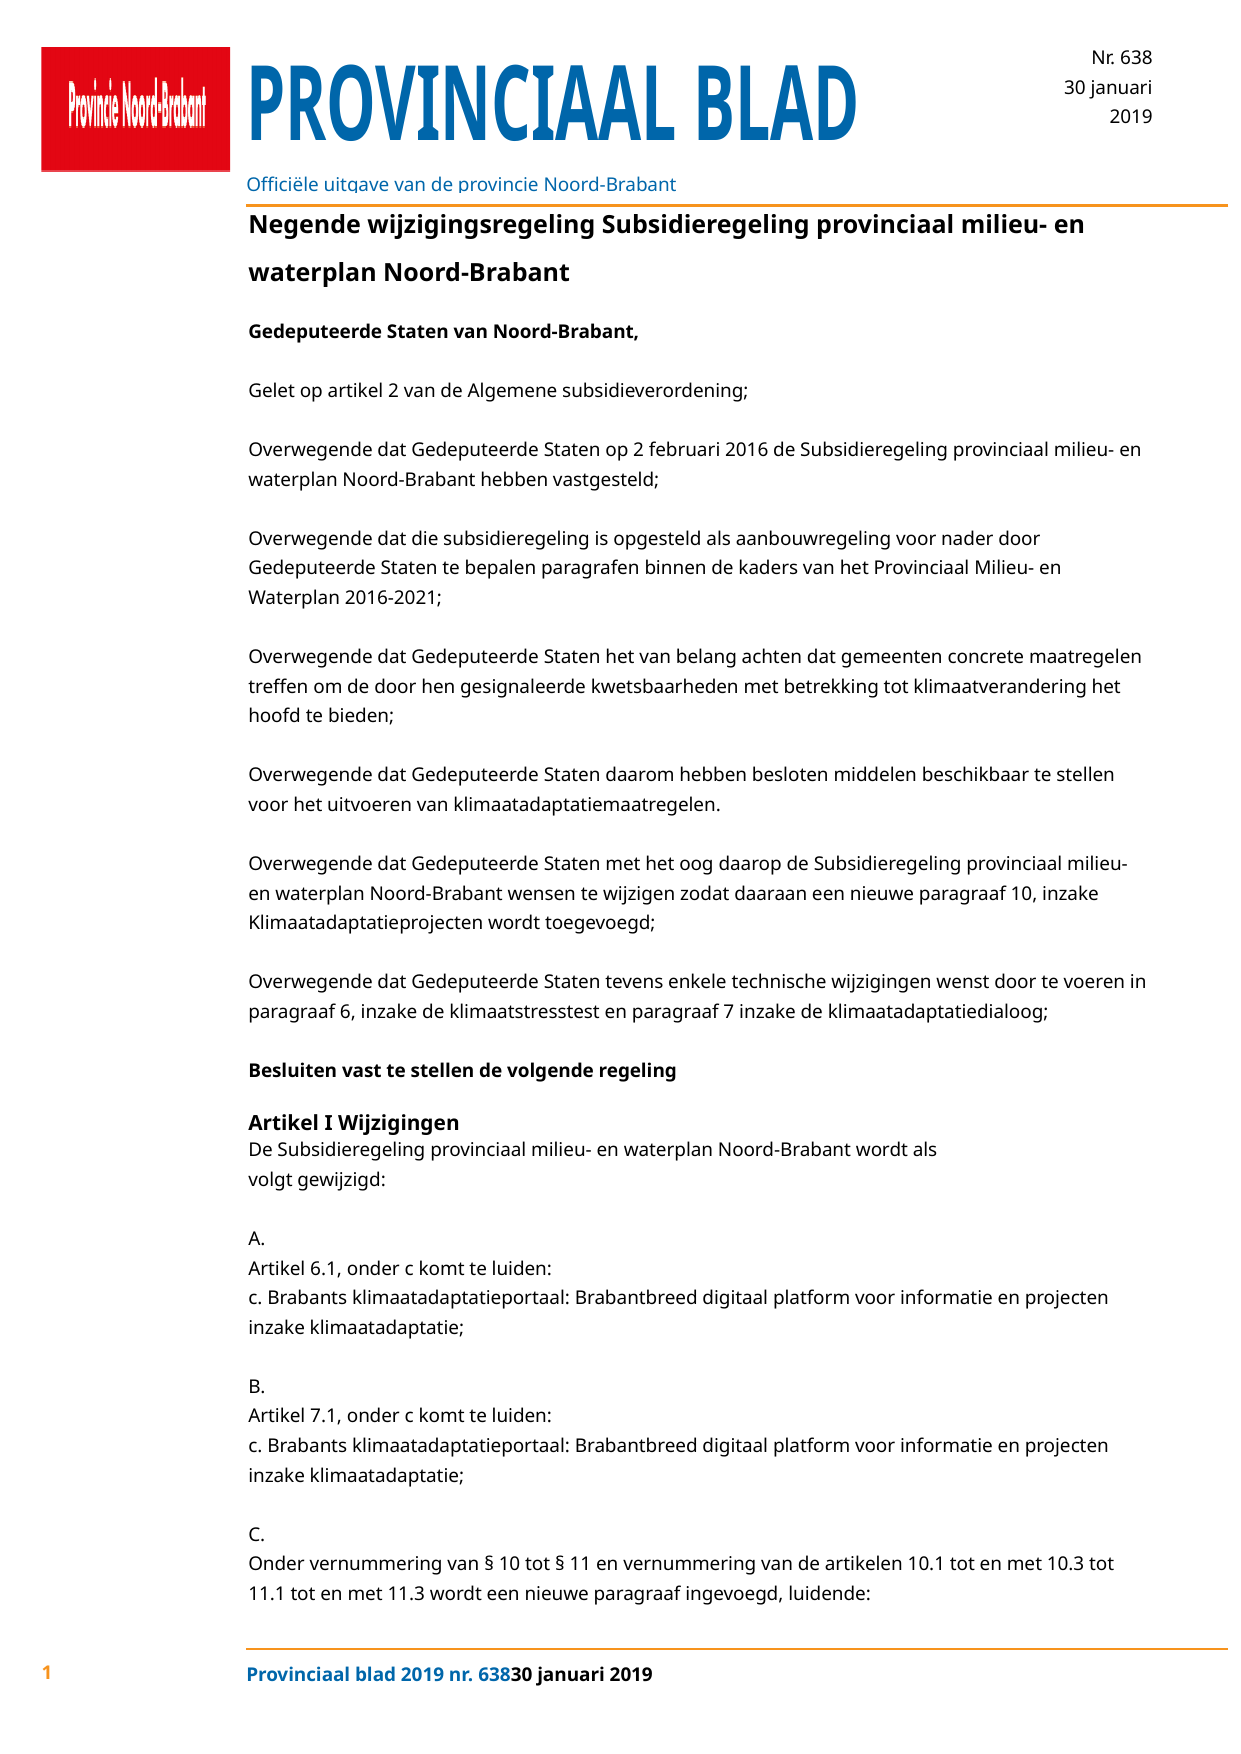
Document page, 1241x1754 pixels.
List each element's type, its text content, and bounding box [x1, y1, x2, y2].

text Overwegende dat Gedeputeerde Staten met het oog daarop de Subsidieregeling provinciaal milieu- en waterplan Noord-Brabant wensen te wijzigen zodat daaraan een nieuwe paragraaf 10, inzake Klimaatadaptatieprojecten wordt toegevoegd; [248, 850, 1152, 935]
text Overwegende dat Gedeputeerde Staten op 2 februari 2016 de Subsidieregeling provinciaal milieu- en waterplan Noord-Brabant hebben vastgesteld; [248, 436, 1152, 492]
text B. [248, 1373, 1152, 1399]
text Negende wijzigingsregeling Subsidieregeling provinciaal milieu- en waterplan Noord-Brabant [248, 207, 1152, 288]
text Onder vernummering van § 10 tot § 11 en vernummering van de artikelen 10.1 tot en met 10.3 tot 11.1 tot en met 11.3 wordt een nieuwe paragraaf ingevoegd, luidende: [248, 1551, 1152, 1606]
picture [41, 47, 231, 172]
text C. [248, 1521, 1152, 1547]
text Overwegende dat die subsidieregeling is opgesteld als aanbouwregeling voor nader door Gedeputeerde Staten te bepalen paragrafen binnen de kaders van het Provinciaal Milieu- en Waterplan 2016-2021; [248, 525, 1152, 610]
text c. Brabants klimaatadaptatieportaal: Brabantbreed digitaal platform voor informatie en projecten inzake klimaatadaptatie; [248, 1284, 1152, 1339]
text c. Brabants klimaatadaptatieportaal: Brabantbreed digitaal platform voor informatie en projecten inzake klimaatadaptatie; [248, 1432, 1152, 1487]
text volgt gewijzigd: [248, 1166, 1152, 1192]
text De Subsidieregeling provinciaal milieu- en waterplan Noord-Brabant wordt als [248, 1136, 1152, 1162]
text Besluiten vast te stellen de volgende regeling [248, 1057, 1152, 1083]
text Overwegende dat Gedeputeerde Staten het van belang achten dat gemeenten concrete maatregelen treffen om de door hen gesignaleerde kwetsbaarheden met betrekking tot klimaatverandering het hoofd te bieden; [248, 643, 1152, 728]
text Overwegende dat Gedeputeerde Staten tevens enkele technische wijzigingen wenst door te voeren in paragraaf 6, inzake de klimaatstresstest en paragraaf 7 inzake de klimaatadaptatiedialoog; [248, 969, 1152, 1024]
text Gedeputeerde Staten van Noord-Brabant, [248, 318, 1152, 344]
text Artikel 7.1, onder c komt te luiden: [248, 1403, 1152, 1428]
text Artikel I Wijzigingen [248, 1108, 1152, 1136]
text Overwegende dat Gedeputeerde Staten daarom hebben besloten middelen beschikbaar te stellen voor het uitvoeren van klimaatadaptatiemaatregelen. [248, 762, 1152, 817]
text Artikel 6.1, onder c komt te luiden: [248, 1255, 1152, 1280]
text A. [248, 1225, 1152, 1251]
text Gelet op artikel 2 van de Algemene subsidieverordening; [248, 377, 1152, 403]
